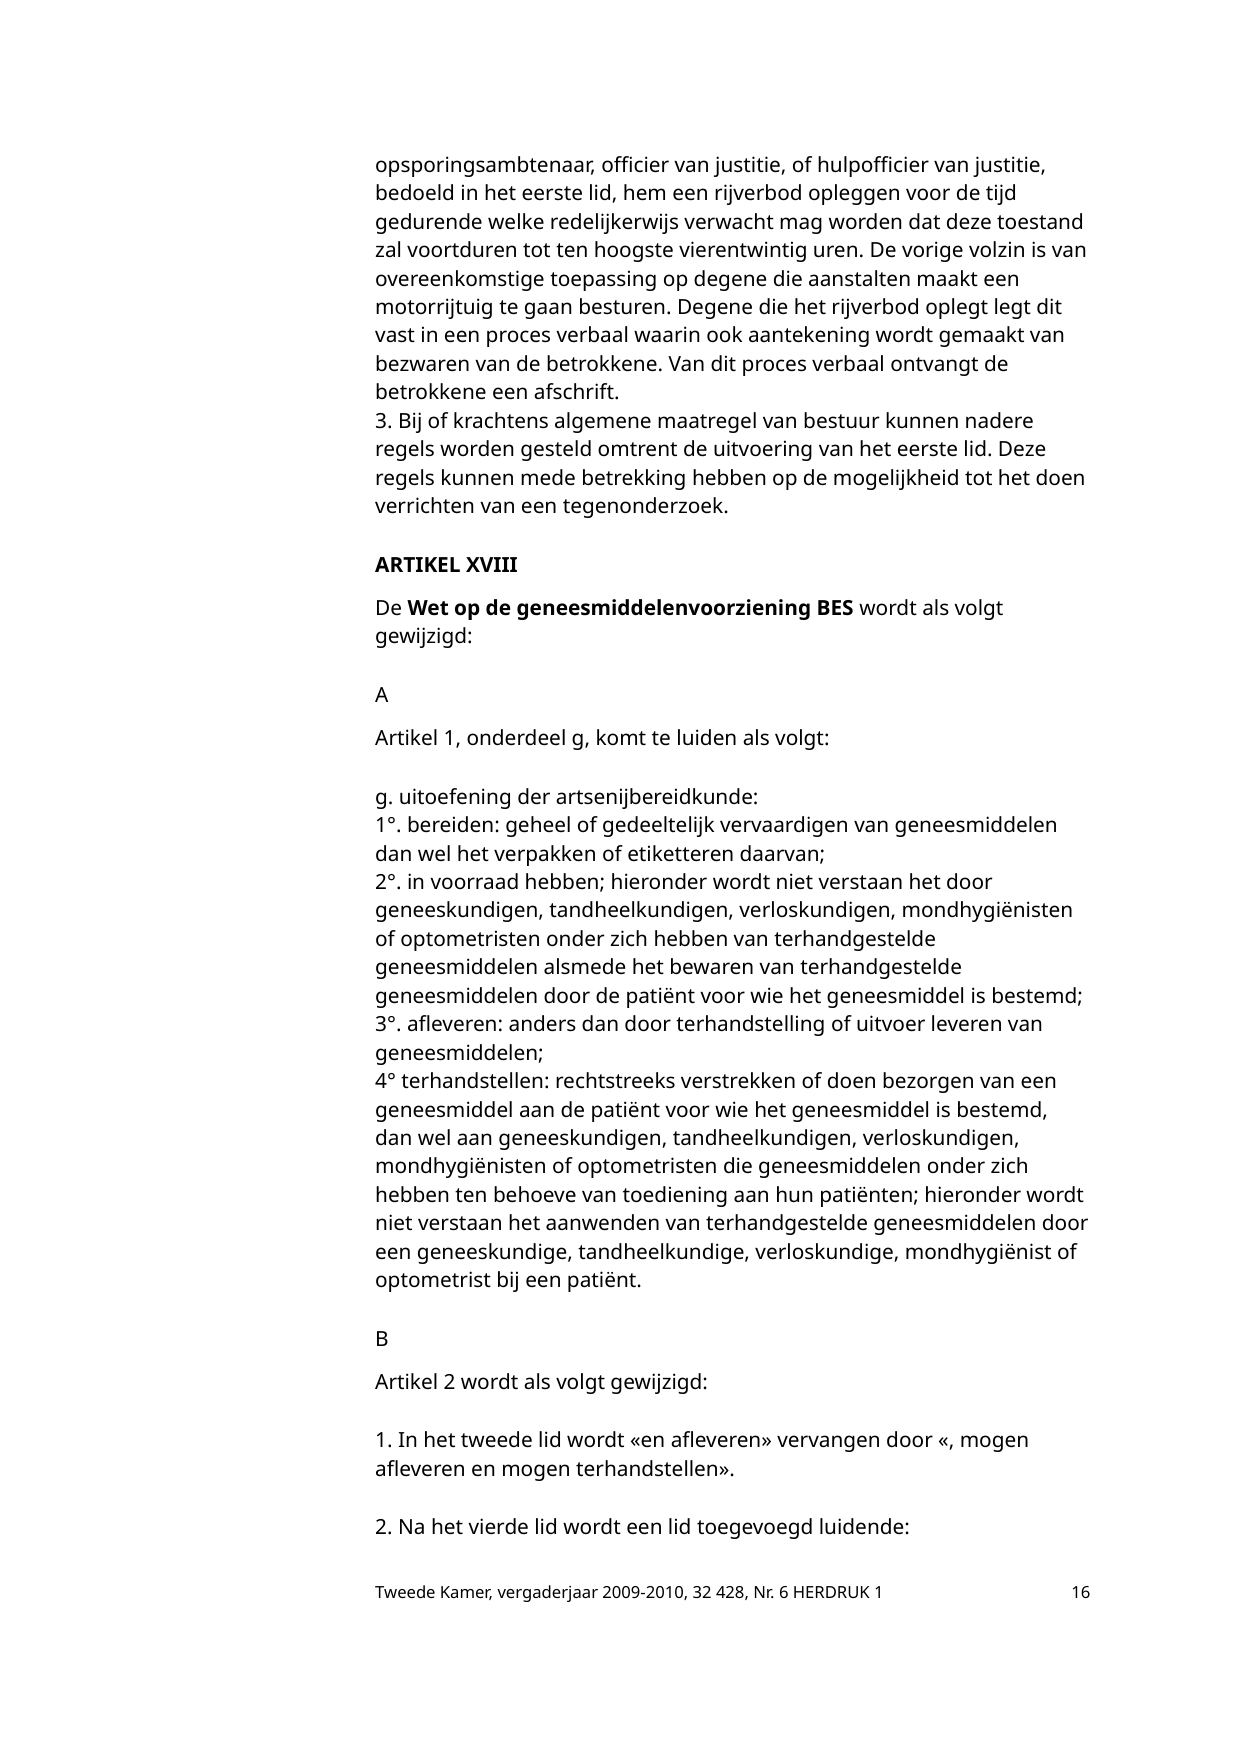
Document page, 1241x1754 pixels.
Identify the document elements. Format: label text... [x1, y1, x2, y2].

text Artikel 2 wordt als volgt gewijzigd: [375, 1367, 1090, 1396]
text g. uitoefening der artsenijbereidkunde: [375, 782, 1090, 810]
text 2. Na het vierde lid wordt een lid toegevoegd luidende: [375, 1512, 1090, 1541]
text 4° terhandstellen: rechtstreeks verstrekken of doen bezorgen van een geneesmiddel aan de patiënt voor wie het geneesmiddel is bestemd, dan wel aan geneeskundigen, tandheelkundigen, verloskundigen, mondhygiënisten of optometristen die geneesmiddelen onder zich hebben ten behoeve van toediening aan hun patiënten; hieronder wordt niet verstaan het aanwenden van terhandgestelde geneesmiddelen door een geneeskundige, tandheelkundige, verloskundige, mondhygiënist of optometrist bij een patiënt. [375, 1066, 1090, 1294]
text B [375, 1324, 1090, 1352]
text 1°. bereiden: geheel of gedeeltelijk vervaardigen van geneesmiddelen dan wel het verpakken of etiketteren daarvan; [375, 810, 1090, 867]
text A [375, 680, 1090, 708]
text ARTIKEL XVIII [375, 550, 1090, 578]
text opsporingsambtenaar, officier van justitie, of hulpofficier van justitie, bedoeld in het eerste lid, hem een rijverbod opleggen voor de tijd gedurende welke redelijkerwijs verwacht mag worden dat deze toestand zal voortduren tot ten hoogste vierentwintig uren. De vorige volzin is van overeenkomstige toepassing op degene die aanstalten maakt een motorrijtuig te gaan besturen. Degene die het rijverbod oplegt legt dit vast in een proces verbaal waarin ook aantekening wordt gemaakt van bezwaren van de betrokkene. Van dit proces verbaal ontvangt de betrokkene een afschrift. [375, 150, 1090, 406]
text Artikel 1, onderdeel g, komt te luiden als volgt: [375, 723, 1090, 752]
text 2°. in voorraad hebben; hieronder wordt niet verstaan het door geneeskundigen, tandheelkundigen, verloskundigen, mondhygiënisten of optometristen onder zich hebben van terhandgestelde geneesmiddelen alsmede het bewaren van terhandgestelde geneesmiddelen door de patiënt voor wie het geneesmiddel is bestemd; [375, 867, 1090, 1009]
text 3. Bij of krachtens algemene maatregel van bestuur kunnen nadere regels worden gesteld omtrent de uitvoering van het eerste lid. Deze regels kunnen mede betrekking hebben op de mogelijkheid tot het doen verrichten van een tegenonderzoek. [375, 406, 1090, 520]
text De Wet op de geneesmiddelenvoorziening BES wordt als volgt gewijzigd: [375, 593, 1090, 650]
text 3°. afleveren: anders dan door terhandstelling of uitvoer leveren van geneesmiddelen; [375, 1009, 1090, 1066]
text 1. In het tweede lid wordt «en afleveren» vervangen door «, mogen afleveren en mogen terhandstellen». [375, 1426, 1090, 1482]
